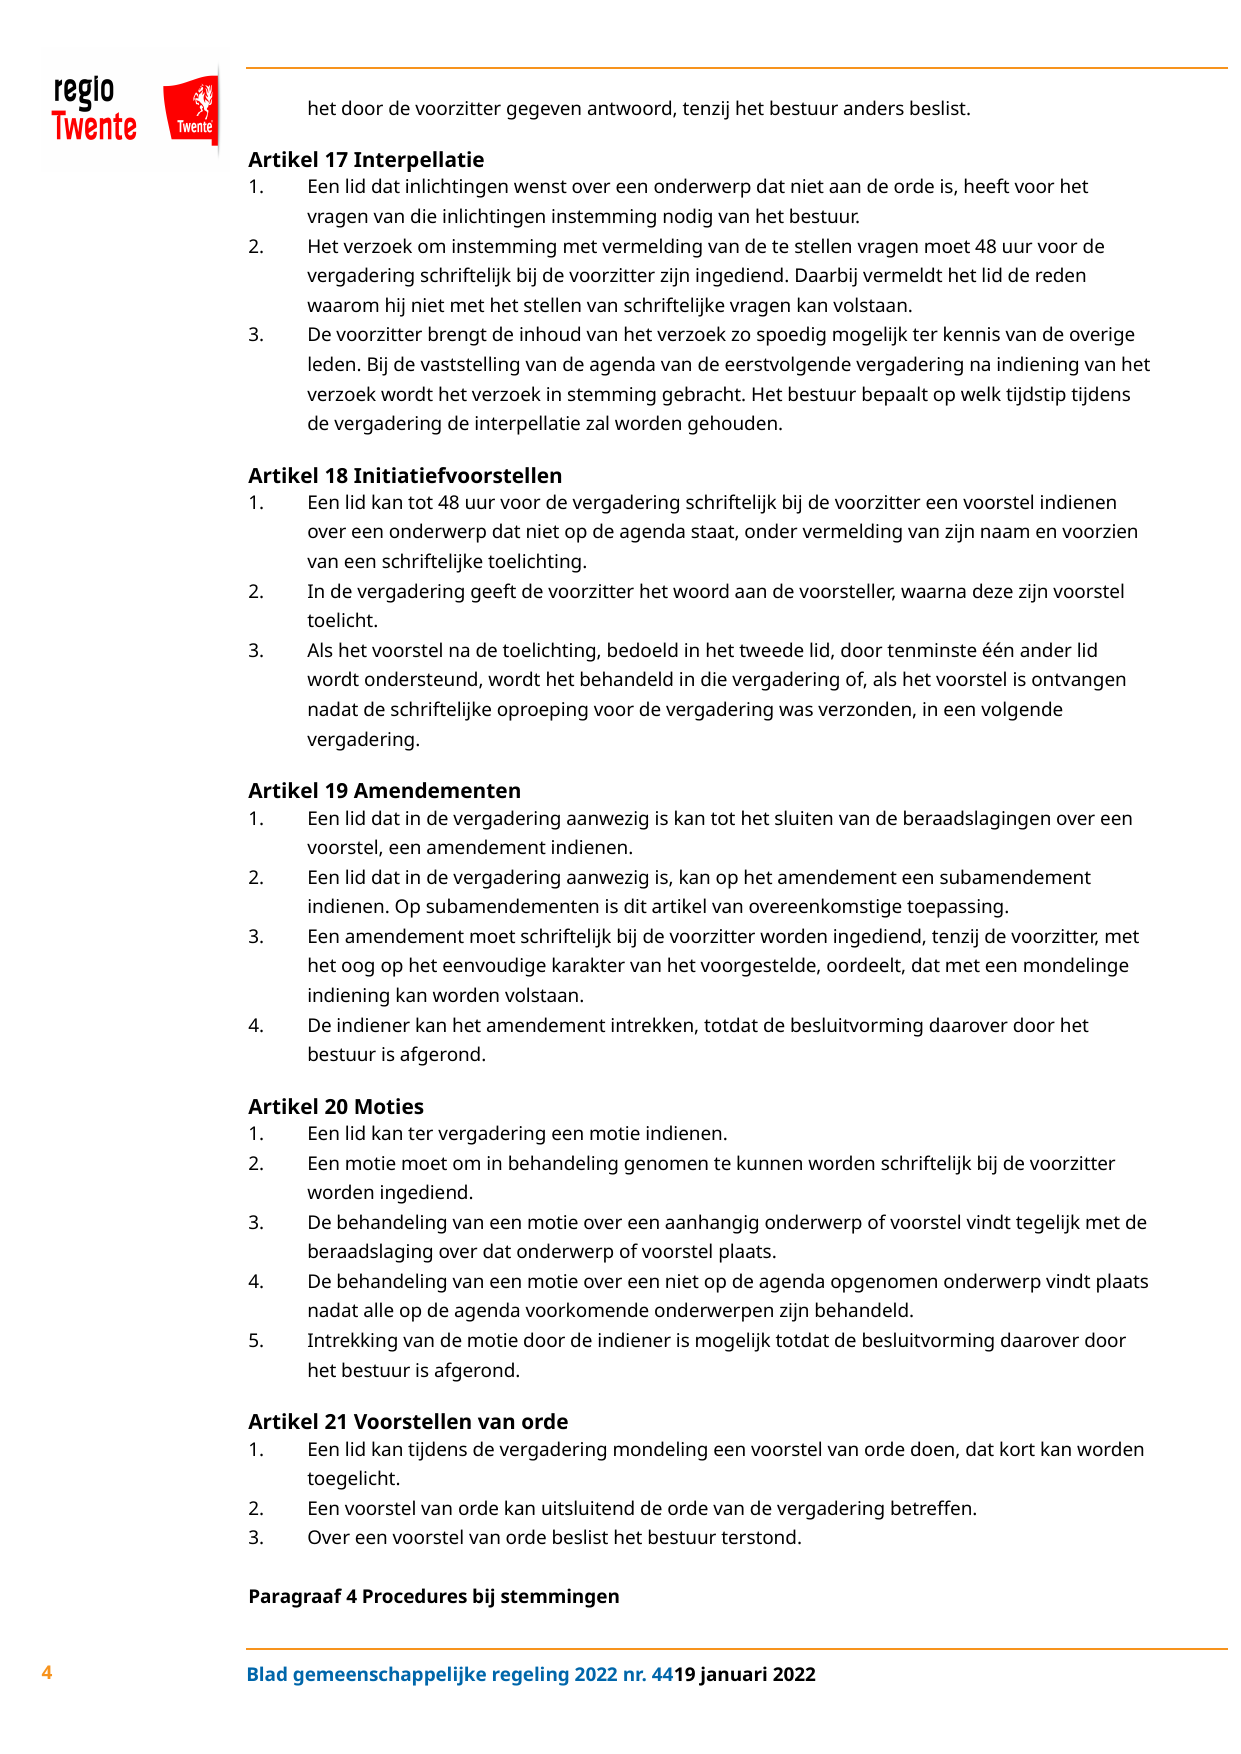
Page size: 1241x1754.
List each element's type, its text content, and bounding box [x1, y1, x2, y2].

list De behandeling van een motie over een aanhangig onderwerp of voorstel vindt tegelijk met de beraadslaging over dat onderwerp of voorstel plaats. [248, 1209, 1152, 1264]
text Artikel 20 Moties [248, 1092, 1152, 1120]
list Een lid kan tijdens de vergadering mondeling een voorstel van orde doen, dat kort kan worden toegelicht. [248, 1436, 1152, 1491]
list Intrekking van de motie door de indiener is mogelijk totdat de besluitvorming daarover door het bestuur is afgerond. [248, 1327, 1152, 1383]
text Paragraaf 4 Procedures bij stemmingen [248, 1584, 1152, 1609]
list Een lid dat in de vergadering aanwezig is, kan op het amendement een subamendement indienen. Op subamendementen is dit artikel van overeenkomstige toepassing. [248, 864, 1152, 919]
list Een amendement moet schriftelijk bij de voorzitter worden ingediend, tenzij de voorzitter, met het oog op het eenvoudige karakter van het voorgestelde, oordeelt, dat met een mondelinge indiening kan worden volstaan. [248, 923, 1152, 1008]
list Een motie moet om in behandeling genomen te kunnen worden schriftelijk bij de voorzitter worden ingediend. [248, 1150, 1152, 1205]
list Als het voorstel na de toelichting, bedoeld in het tweede lid, door tenminste één ander lid wordt ondersteund, wordt het behandeld in die vergadering of, als het voorstel is ontvangen nadat de schriftelijke oproeping voor de vergadering was verzonden, in een volgende vergadering. [248, 637, 1152, 752]
list Een lid kan ter vergadering een motie indienen. [248, 1120, 1152, 1146]
list In de vergadering geeft de voorzitter het woord aan de voorsteller, waarna deze zijn voorstel toelicht. [248, 578, 1152, 633]
list Over een voorstel van orde beslist het bestuur terstond. [248, 1524, 1152, 1550]
list Een voorstel van orde kan uitsluitend de orde van de vergadering betreffen. [248, 1495, 1152, 1521]
text Artikel 17 Interpellatie [248, 145, 1152, 174]
picture [41, 47, 231, 172]
list Een lid kan tot 48 uur voor de vergadering schriftelijk bij de voorzitter een voorstel indienen over een onderwerp dat niet op de agenda staat, onder vermelding van zijn naam en voorzien van een schriftelijke toelichting. [248, 489, 1152, 574]
list Een lid dat inlichtingen wenst over een onderwerp dat niet aan de orde is, heeft voor het vragen van die inlichtingen instemming nodig van het bestuur. [248, 174, 1152, 229]
list De behandeling van een motie over een niet op de agenda opgenomen onderwerp vindt plaats nadat alle op de agenda voorkomende onderwerpen zijn behandeld. [248, 1268, 1152, 1323]
text Artikel 19 Amendementen [248, 776, 1152, 805]
text Artikel 18 Initiatiefvoorstellen [248, 461, 1152, 489]
list Het verzoek om instemming met vermelding van de te stellen vragen moet 48 uur voor de vergadering schriftelijk bij de voorzitter zijn ingediend. Daarbij vermeldt het lid de reden waarom hij niet met het stellen van schriftelijke vragen kan volstaan. [248, 233, 1152, 318]
list De indiener kan het amendement intrekken, totdat de besluitvorming daarover door het bestuur is afgerond. [248, 1012, 1152, 1067]
list De voorzitter brengt de inhoud van het verzoek zo spoedig mogelijk ter kennis van de overige leden. Bij de vaststelling van de agenda van de eerstvolgende vergadering na indiening van het verzoek wordt het verzoek in stemming gebracht. Het bestuur bepaalt op welk tijdstip tijdens de vergadering de interpellatie zal worden gehouden. [248, 322, 1152, 436]
list Een lid dat in de vergadering aanwezig is kan tot het sluiten van de beraadslagingen over een voorstel, een amendement indienen. [248, 805, 1152, 860]
text Artikel 21 Voorstellen van orde [248, 1407, 1152, 1436]
list het door de voorzitter gegeven antwoord, tenzij het bestuur anders beslist. [248, 95, 1152, 121]
